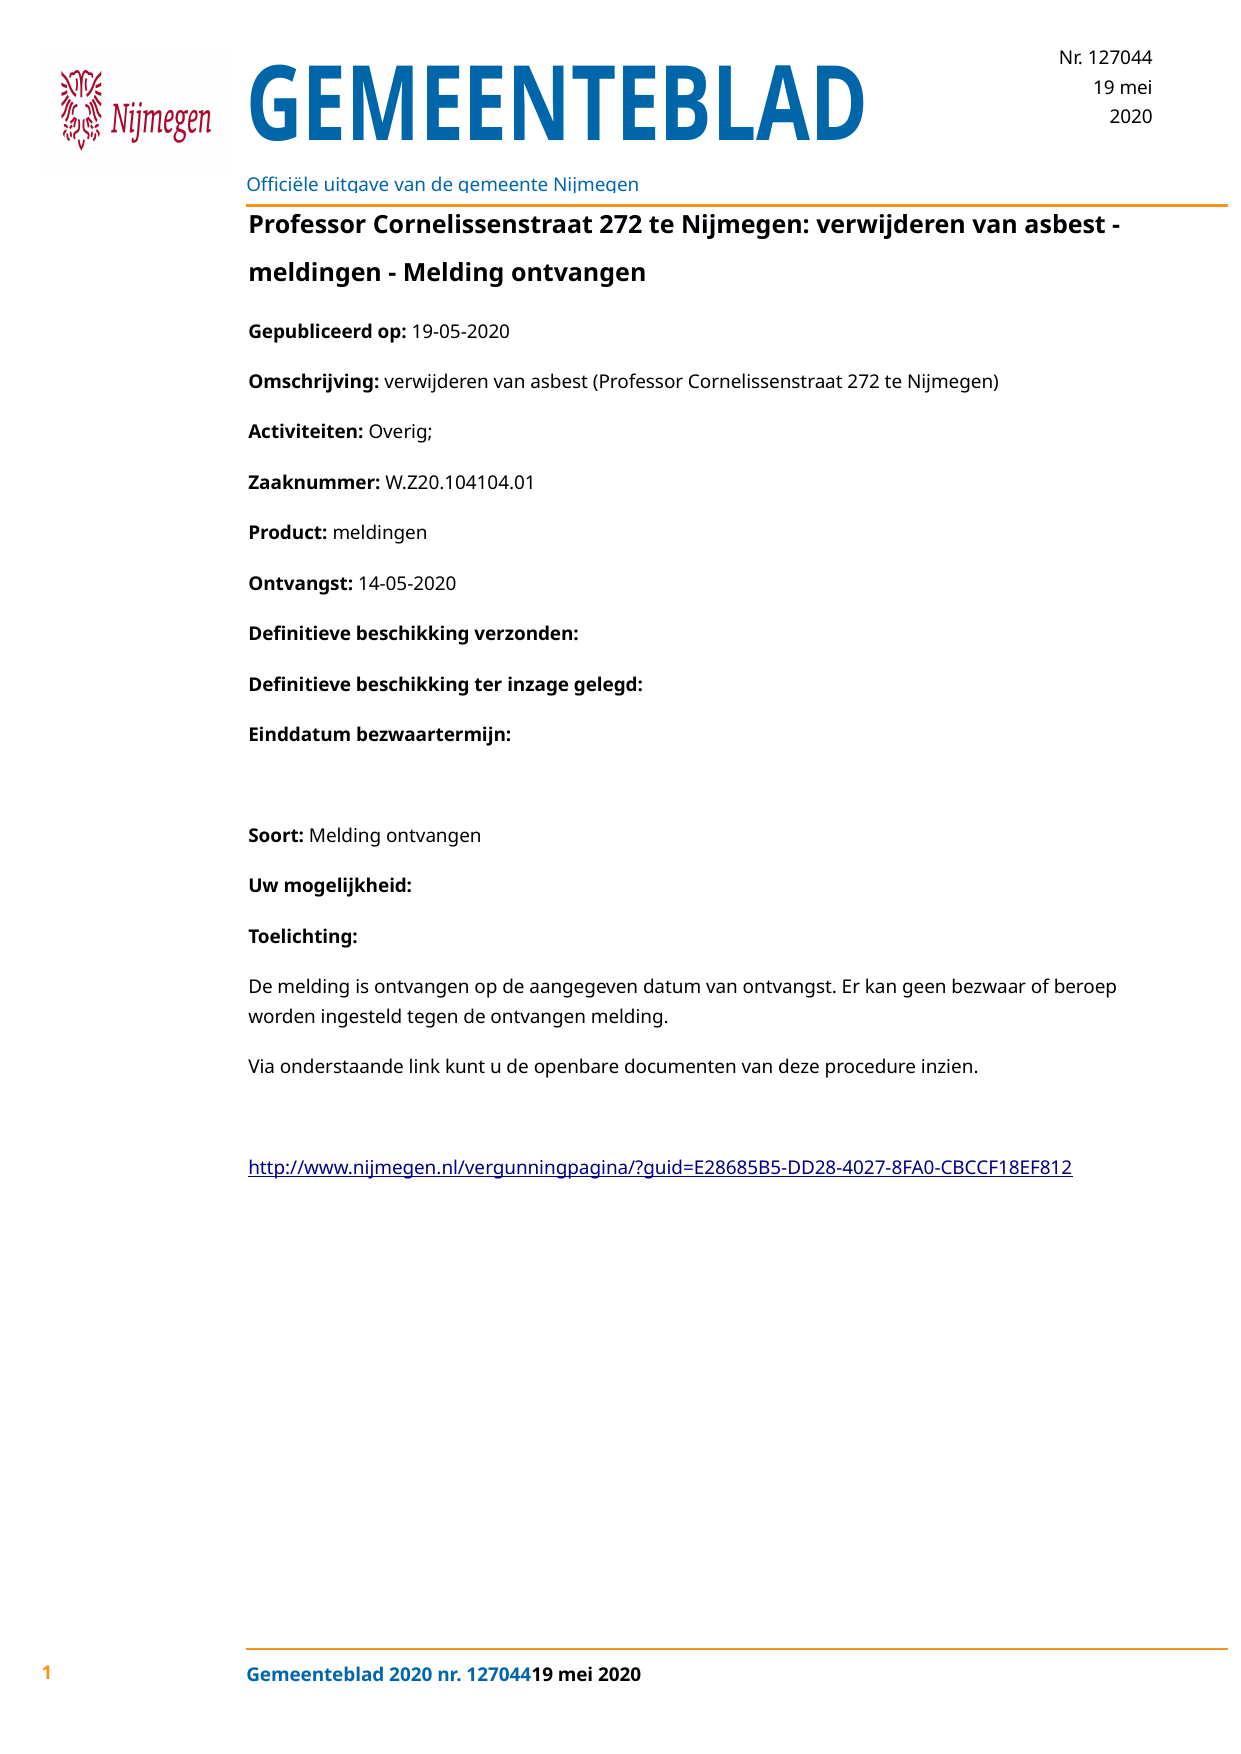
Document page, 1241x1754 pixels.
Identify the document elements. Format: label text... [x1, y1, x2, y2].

text Zaaknummer: W.Z20.104104.01 [248, 469, 1152, 495]
text Soort: Melding ontvangen [248, 822, 1152, 848]
text Toelichting: [248, 923, 1152, 949]
text Definitieve beschikking ter inzage gelegd: [248, 671, 1152, 697]
text Gepubliceerd op: 19-05-2020 [248, 318, 1152, 344]
text Uw mogelijkheid: [248, 872, 1152, 898]
text http://www.nijmegen.nl/vergunningpagina/?guid=E28685B5-DD28-4027-8FA0-CBCCF18EF812 [248, 1154, 1152, 1180]
text Omschrijving: verwijderen van asbest (Professor Cornelissenstraat 272 te Nijmegen) [248, 368, 1152, 394]
text Via onderstaande link kunt u de openbare documenten van deze procedure inzien. [248, 1053, 1152, 1079]
text Professor Cornelissenstraat 272 te Nijmegen: verwijderen van asbest - meldingen - Melding ontvangen [248, 207, 1152, 288]
text Ontvangst: 14-05-2020 [248, 570, 1152, 596]
text Definitieve beschikking verzonden: [248, 620, 1152, 646]
text Activiteiten: Overig; [248, 419, 1152, 444]
text Product: meldingen [248, 519, 1152, 545]
picture [41, 47, 231, 172]
text De melding is ontvangen op de aangegeven datum van ontvangst. Er kan geen bezwaar of beroep worden ingesteld tegen de ontvangen melding. [248, 973, 1152, 1029]
text Einddatum bezwaartermijn: [248, 721, 1152, 747]
